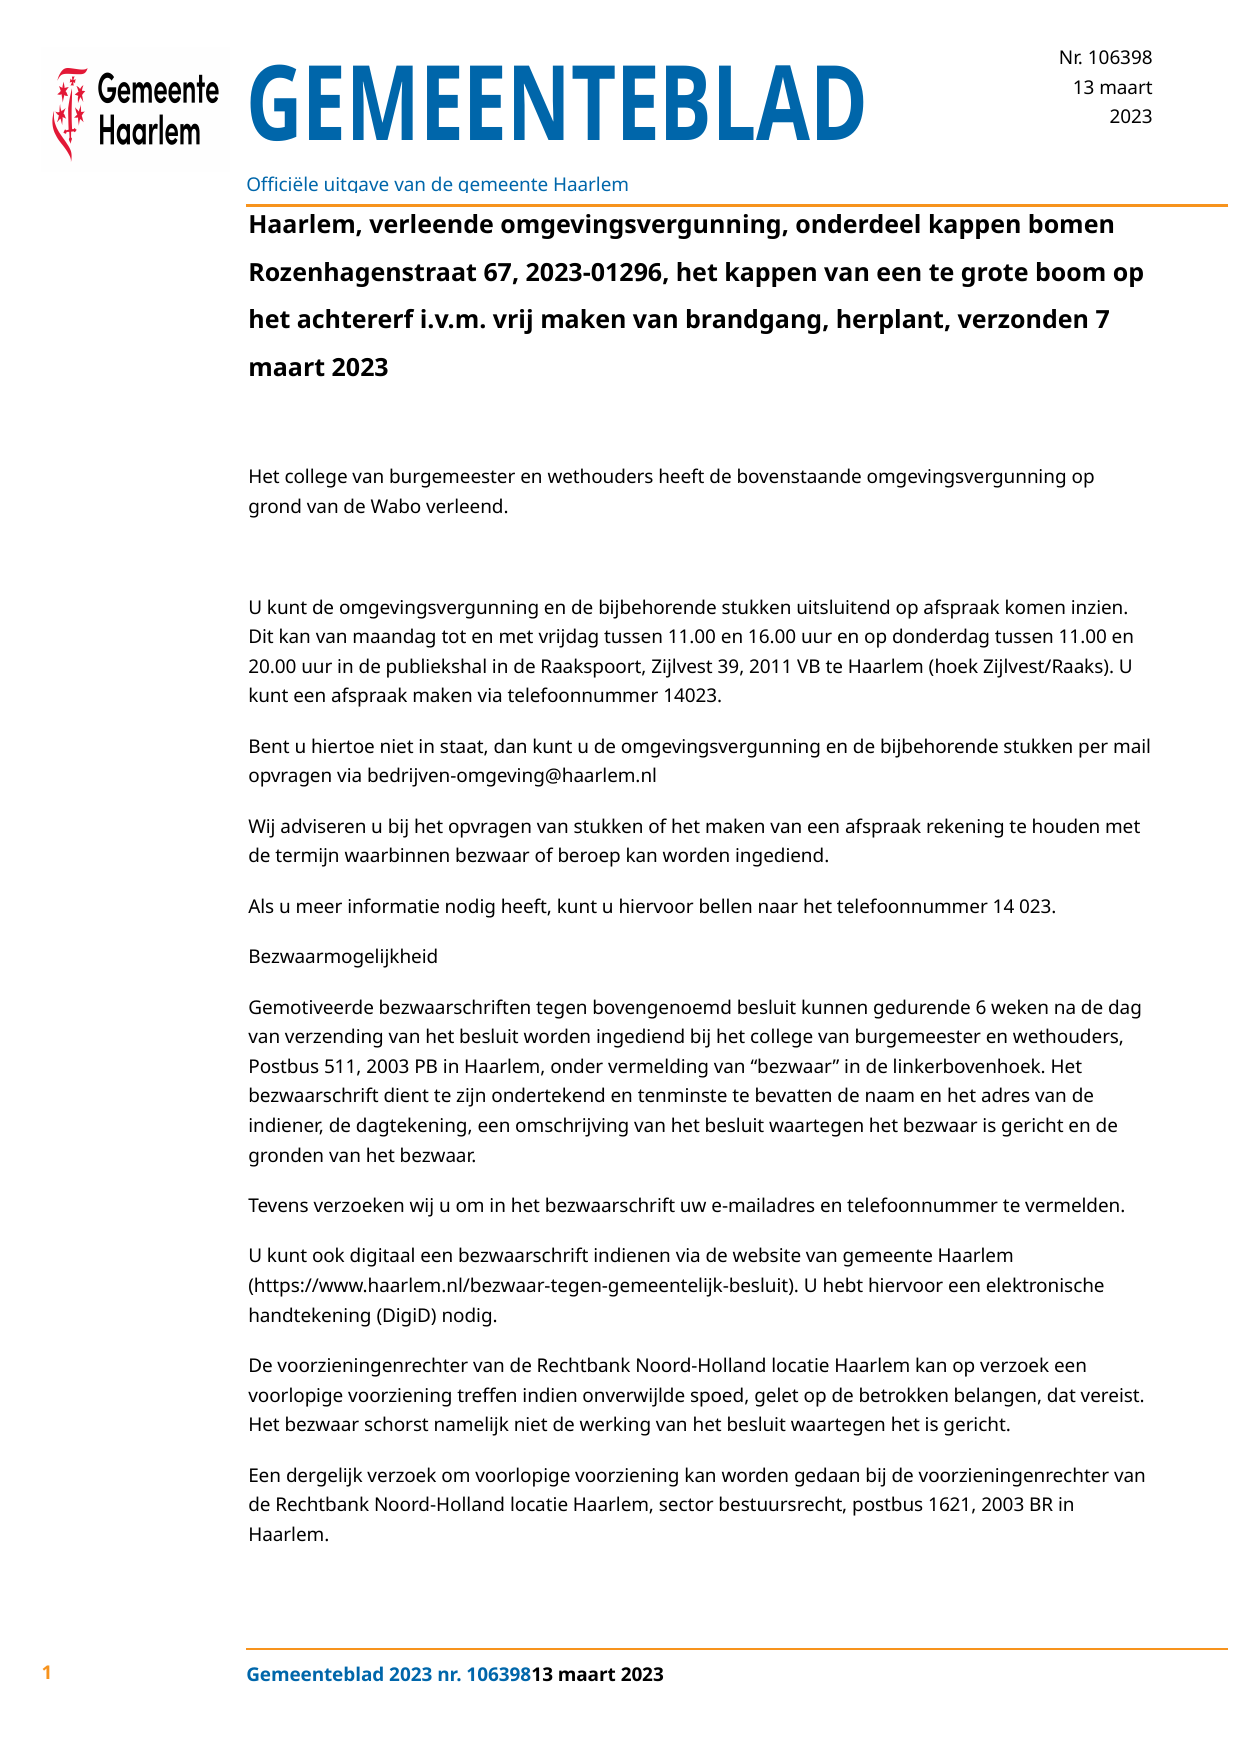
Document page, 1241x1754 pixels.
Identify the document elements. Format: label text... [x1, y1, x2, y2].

text Tevens verzoeken wij u om in het bezwaarschrift uw e-mailadres en telefoonnummer te vermelden. [248, 1192, 1152, 1218]
text Wij adviseren u bij het opvragen van stukken of het maken van een afspraak rekening te houden met de termijn waarbinnen bezwaar of beroep kan worden ingediend. [248, 813, 1152, 868]
text Als u meer informatie nodig heeft, kunt u hiervoor bellen naar het telefoonnummer 14 023. [248, 893, 1152, 919]
text De voorzieningenrechter van de Rechtbank Noord-Holland locatie Haarlem kan op verzoek een voorlopige voorziening treffen indien onverwijlde spoed, gelet op de betrokken belangen, dat vereist. Het bezwaar schorst namelijk niet de werking van het besluit waartegen het is gericht. [248, 1352, 1152, 1437]
text Bent u hiertoe niet in staat, dan kunt u de omgevingsvergunning en de bijbehorende stukken per mail opvragen via bedrijven-omgeving@haarlem.nl [248, 733, 1152, 788]
text U kunt ook digitaal een bezwaarschrift indienen via de website van gemeente Haarlem (https://www.haarlem.nl/bezwaar-tegen-gemeentelijk-besluit). U hebt hiervoor een elektronische handtekening (DigiD) nodig. [248, 1243, 1152, 1328]
text Bezwaarmogelijkheid [248, 943, 1152, 969]
text Gemotiveerde bezwaarschriften tegen bovengenoemd besluit kunnen gedurende 6 weken na de dag van verzending van het besluit worden ingediend bij het college van burgemeester en wethouders, Postbus 511, 2003 PB in Haarlem, onder vermelding van “bezwaar” in de linkerbovenhoek. Het bezwaarschrift dient te zijn ondertekend en tenminste te bevatten de naam en het adres van de indiener, de dagtekening, een omschrijving van het besluit waartegen het bezwaar is gericht en de gronden van het bezwaar. [248, 994, 1152, 1168]
text Haarlem, verleende omgevingsvergunning, onderdeel kappen bomen Rozenhagenstraat 67, 2023-01296, het kappen van een te grote boom op het achtererf i.v.m. vrij maken van brandgang, herplant, verzonden 7 maart 2023 [248, 207, 1152, 384]
text Het college van burgemeester en wethouders heeft de bovenstaande omgevingsvergunning op grond van de Wabo verleend. [248, 463, 1152, 519]
text U kunt de omgevingsvergunning en de bijbehorende stukken uitsluitend op afspraak komen inzien. Dit kan van maandag tot en met vrijdag tussen 11.00 en 16.00 uur en op donderdag tussen 11.00 en 20.00 uur in de publiekshal in de Raakspoort, Zijlvest 39, 2011 VB te Haarlem (hoek Zijlvest/Raaks). U kunt een afspraak maken via telefoonnummer 14023. [248, 594, 1152, 708]
picture [41, 47, 231, 172]
text Een dergelijk verzoek om voorlopige voorziening kan worden gedaan bij de voorzieningenrechter van de Rechtbank Noord-Holland locatie Haarlem, sector bestuursrecht, postbus 1621, 2003 BR in Haarlem. [248, 1462, 1152, 1547]
